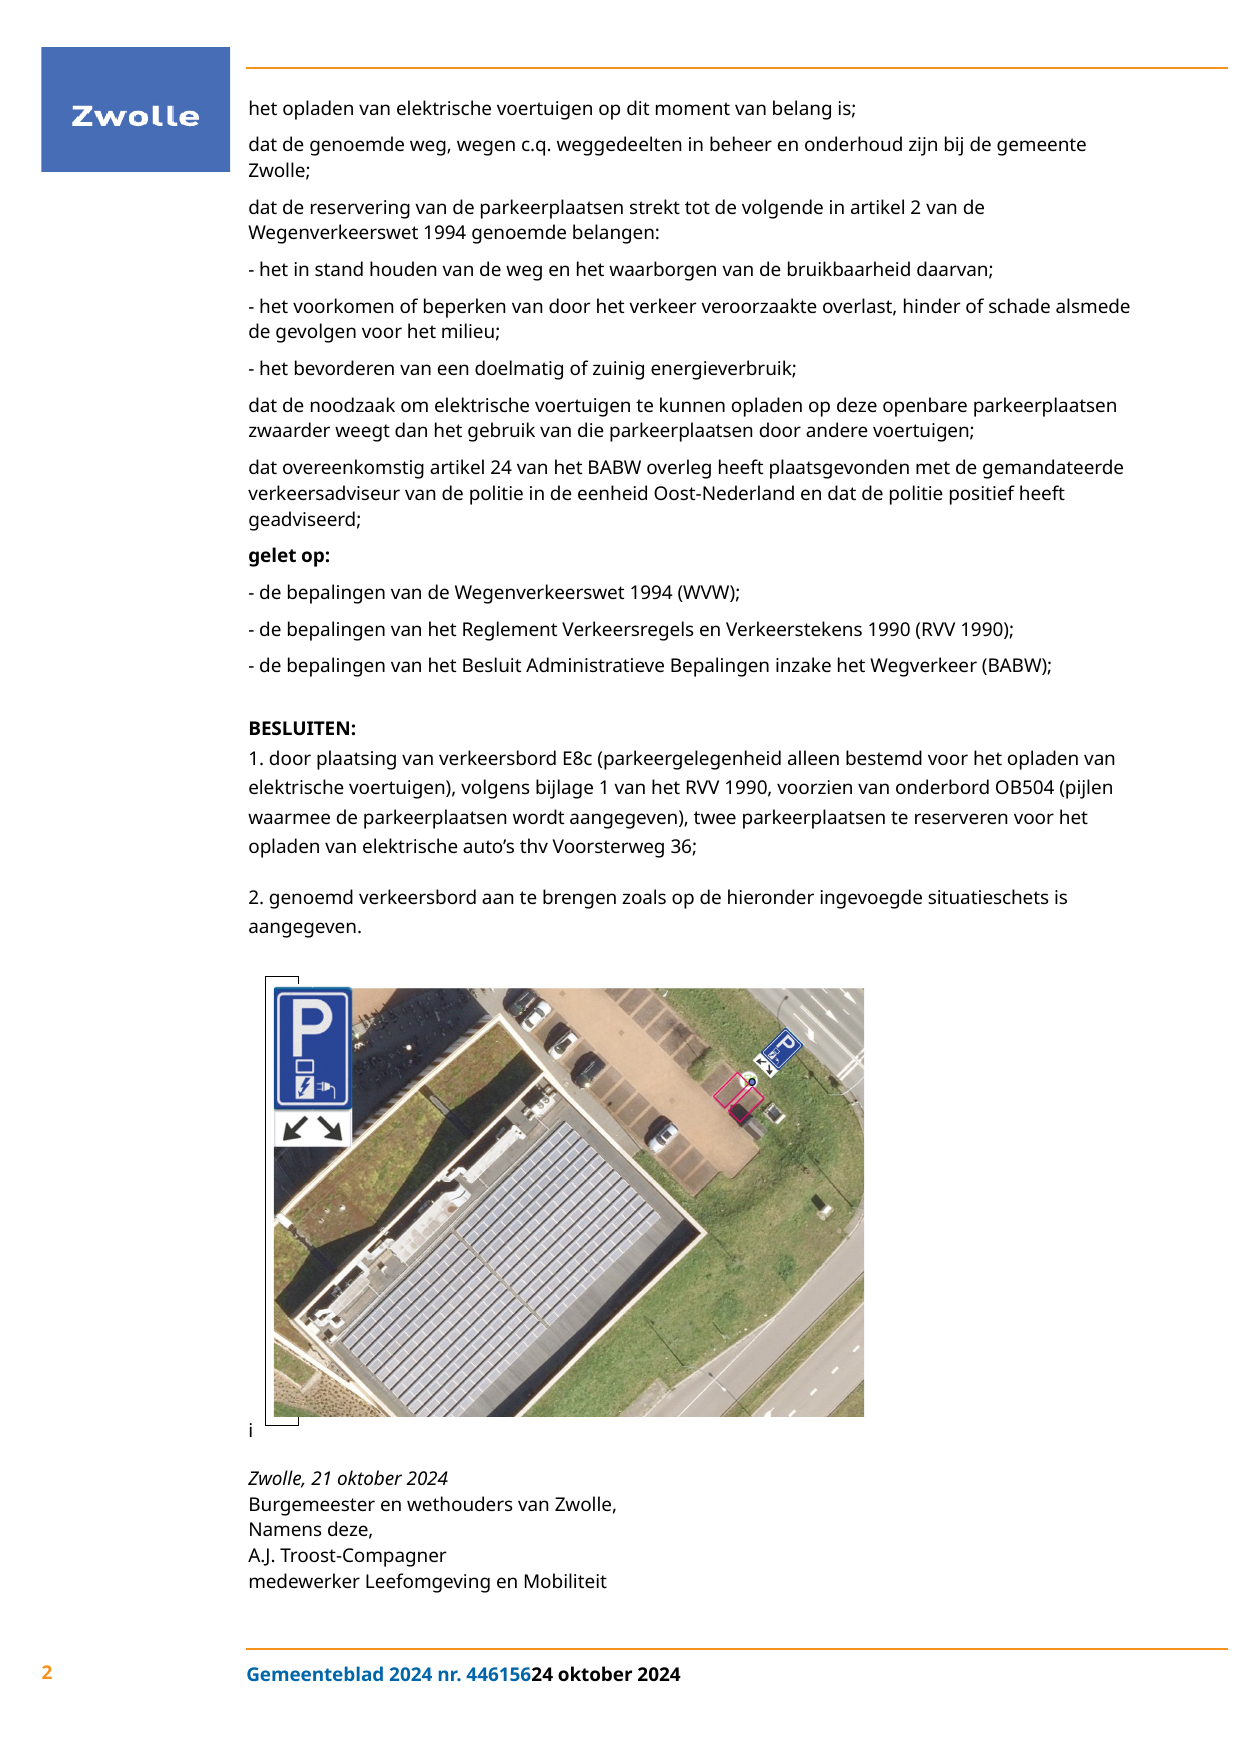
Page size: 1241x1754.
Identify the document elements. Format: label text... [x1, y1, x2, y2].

text A.J. Troost-Compagner [248, 1542, 1152, 1568]
text 2. genoemd verkeersbord aan te brengen zoals op de hieronder ingevoegde situatieschets is aangegeven. [248, 884, 1152, 939]
text - het voorkomen of beperken van door het verkeer veroorzaakte overlast, hinder of schade alsmede de gevolgen voor het milieu; [248, 293, 1152, 344]
text Zwolle, 21 oktober 2024 [248, 1465, 1152, 1491]
text dat de genoemde weg, wegen c.q. weggedeelten in beheer en onderhoud zijn bij de gemeente Zwolle; [248, 131, 1152, 183]
text - de bepalingen van het Reglement Verkeersregels en Verkeerstekens 1990 (RVV 1990); [248, 616, 1152, 642]
text medewerker Leefomgeving en Mobiliteit [248, 1568, 1152, 1594]
text gelet op: [248, 542, 1152, 568]
text Namens deze, [248, 1516, 1152, 1542]
text - het in stand houden van de weg en het waarborgen van de bruikbaarheid daarvan; [248, 256, 1152, 282]
text dat overeenkomstig artikel 24 van het BABW overleg heeft plaatsgevonden met de gemandateerde verkeersadviseur van de politie in de eenheid Oost-Nederland en dat de politie positief heeft geadviseerd; [248, 454, 1152, 532]
text het opladen van elektrische voertuigen op dit moment van belang is; [248, 95, 1152, 121]
text Burgemeester en wethouders van Zwolle, [248, 1491, 1152, 1516]
text dat de reservering van de parkeerplaatsen strekt tot de volgende in artikel 2 van de Wegenverkeerswet 1994 genoemde belangen: [248, 194, 1152, 245]
text - de bepalingen van het Besluit Administratieve Bepalingen inzake het Wegverkeer (BABW); [248, 652, 1152, 678]
picture [41, 47, 231, 172]
text - het bevorderen van een doelmatig of zuinig energieverbruik; [248, 355, 1152, 381]
picture [273, 984, 865, 1417]
text dat de noodzaak om elektrische voertuigen te kunnen opladen op deze openbare parkeerplaatsen zwaarder weegt dan het gebruik van die parkeerplaatsen door andere voertuigen; [248, 392, 1152, 443]
text i [248, 964, 1152, 1443]
text 1. door plaatsing van verkeersbord E8c (parkeergelegenheid alleen bestemd voor het opladen van elektrische voertuigen), volgens bijlage 1 van het RVV 1990, voorzien van onderbord OB504 (pijlen waarmee de parkeerplaatsen wordt aangegeven), twee parkeerplaatsen te reserveren voor het opladen van elektrische auto’s thv Voorsterweg 36; [248, 745, 1152, 859]
text - de bepalingen van de Wegenverkeerswet 1994 (WVW); [248, 579, 1152, 605]
text BESLUITEN: [248, 715, 1152, 741]
